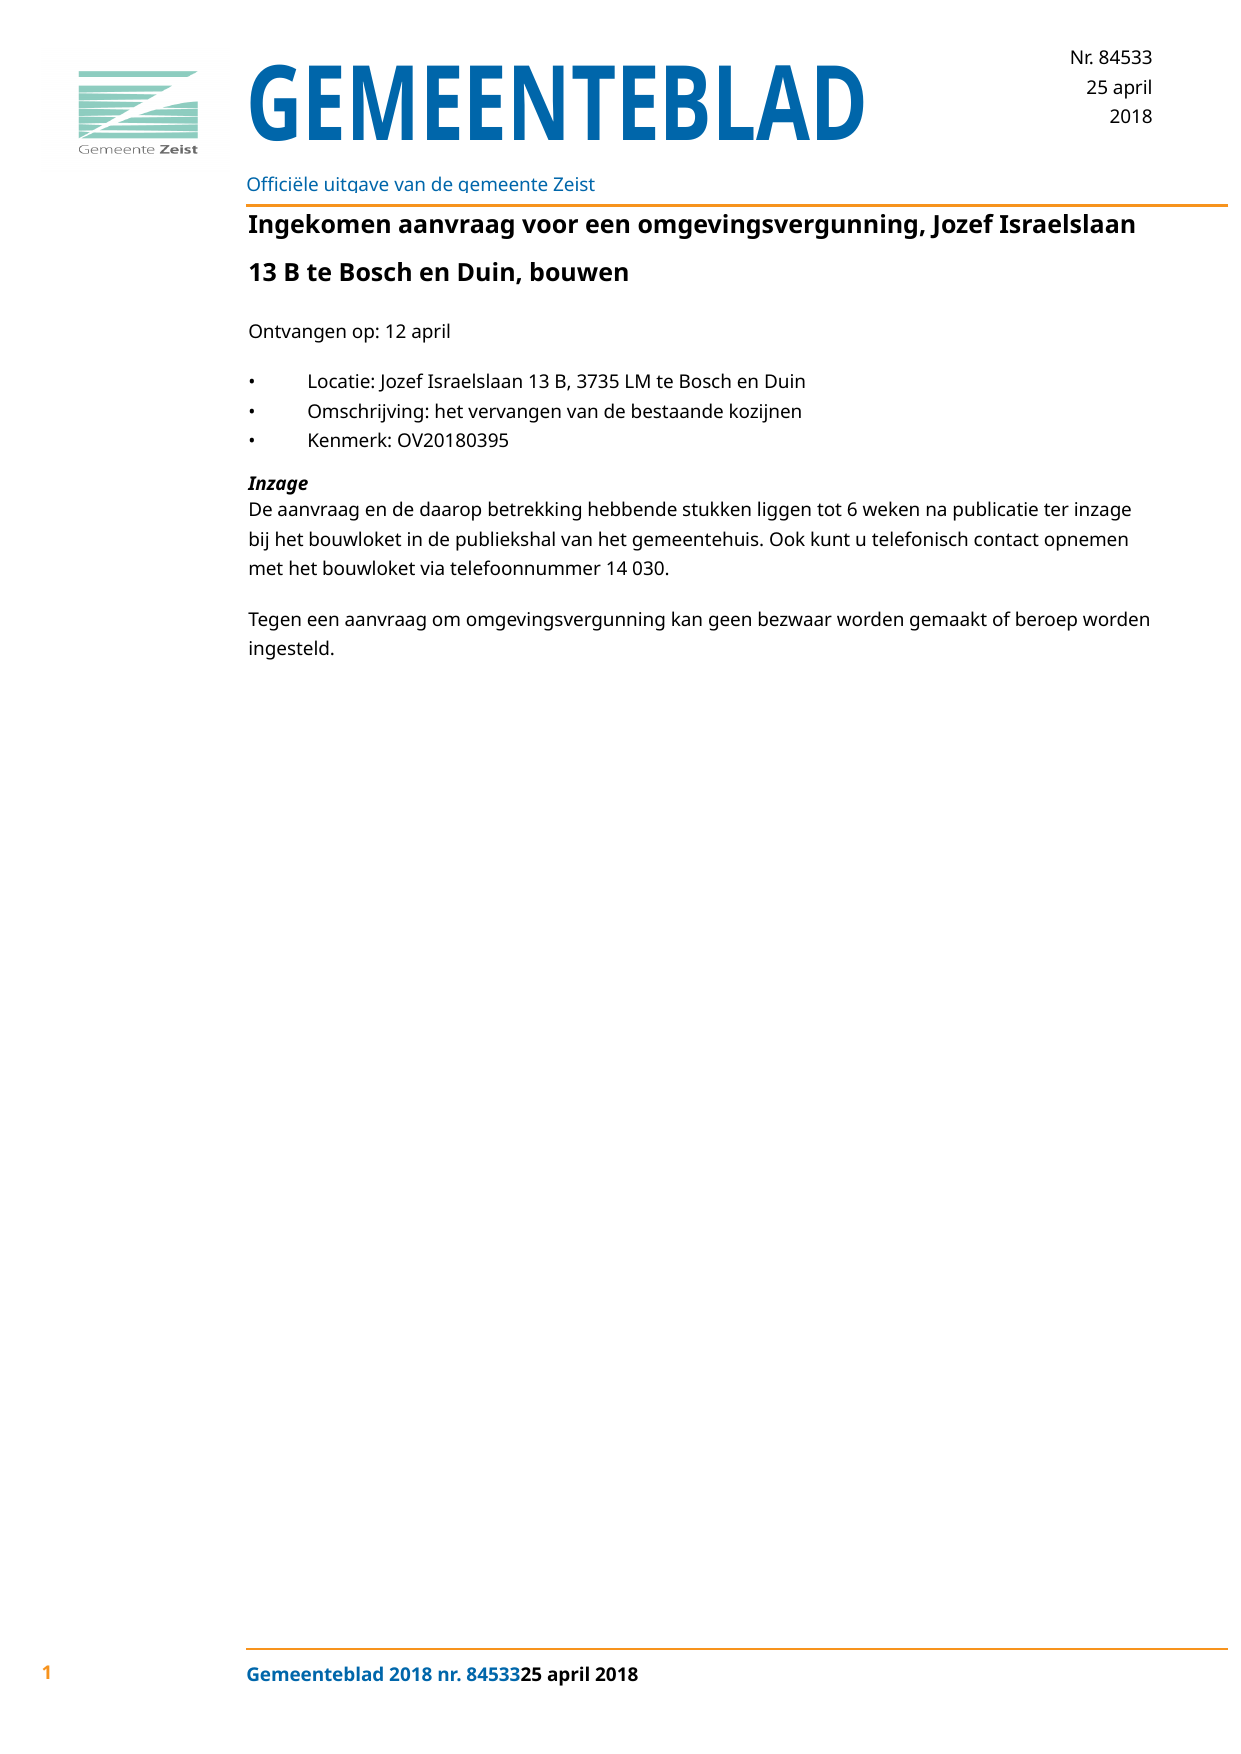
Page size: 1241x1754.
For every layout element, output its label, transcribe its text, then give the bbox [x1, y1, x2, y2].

text Ontvangen op: 12 april [248, 318, 1152, 344]
text Tegen een aanvraag om omgevingsvergunning kan geen bezwaar worden gemaakt of beroep worden ingesteld. [248, 606, 1152, 661]
picture [41, 47, 231, 172]
list Locatie: Jozef Israelslaan 13 B, 3735 LM te Bosch en Duin [248, 368, 1152, 394]
text Inzage [248, 471, 1152, 496]
list Omschrijving: het vervangen van de bestaande kozijnen [248, 398, 1152, 424]
list Kenmerk: OV20180395 [248, 427, 1152, 453]
text Ingekomen aanvraag voor een omgevingsvergunning, Jozef Israelslaan 13 B te Bosch en Duin, bouwen [248, 207, 1152, 288]
text De aanvraag en de daarop betrekking hebbende stukken liggen tot 6 weken na publicatie ter inzage bij het bouwloket in de publiekshal van het gemeentehuis. Ook kunt u telefonisch contact opnemen met het bouwloket via telefoonnummer 14 030. [248, 496, 1152, 581]
